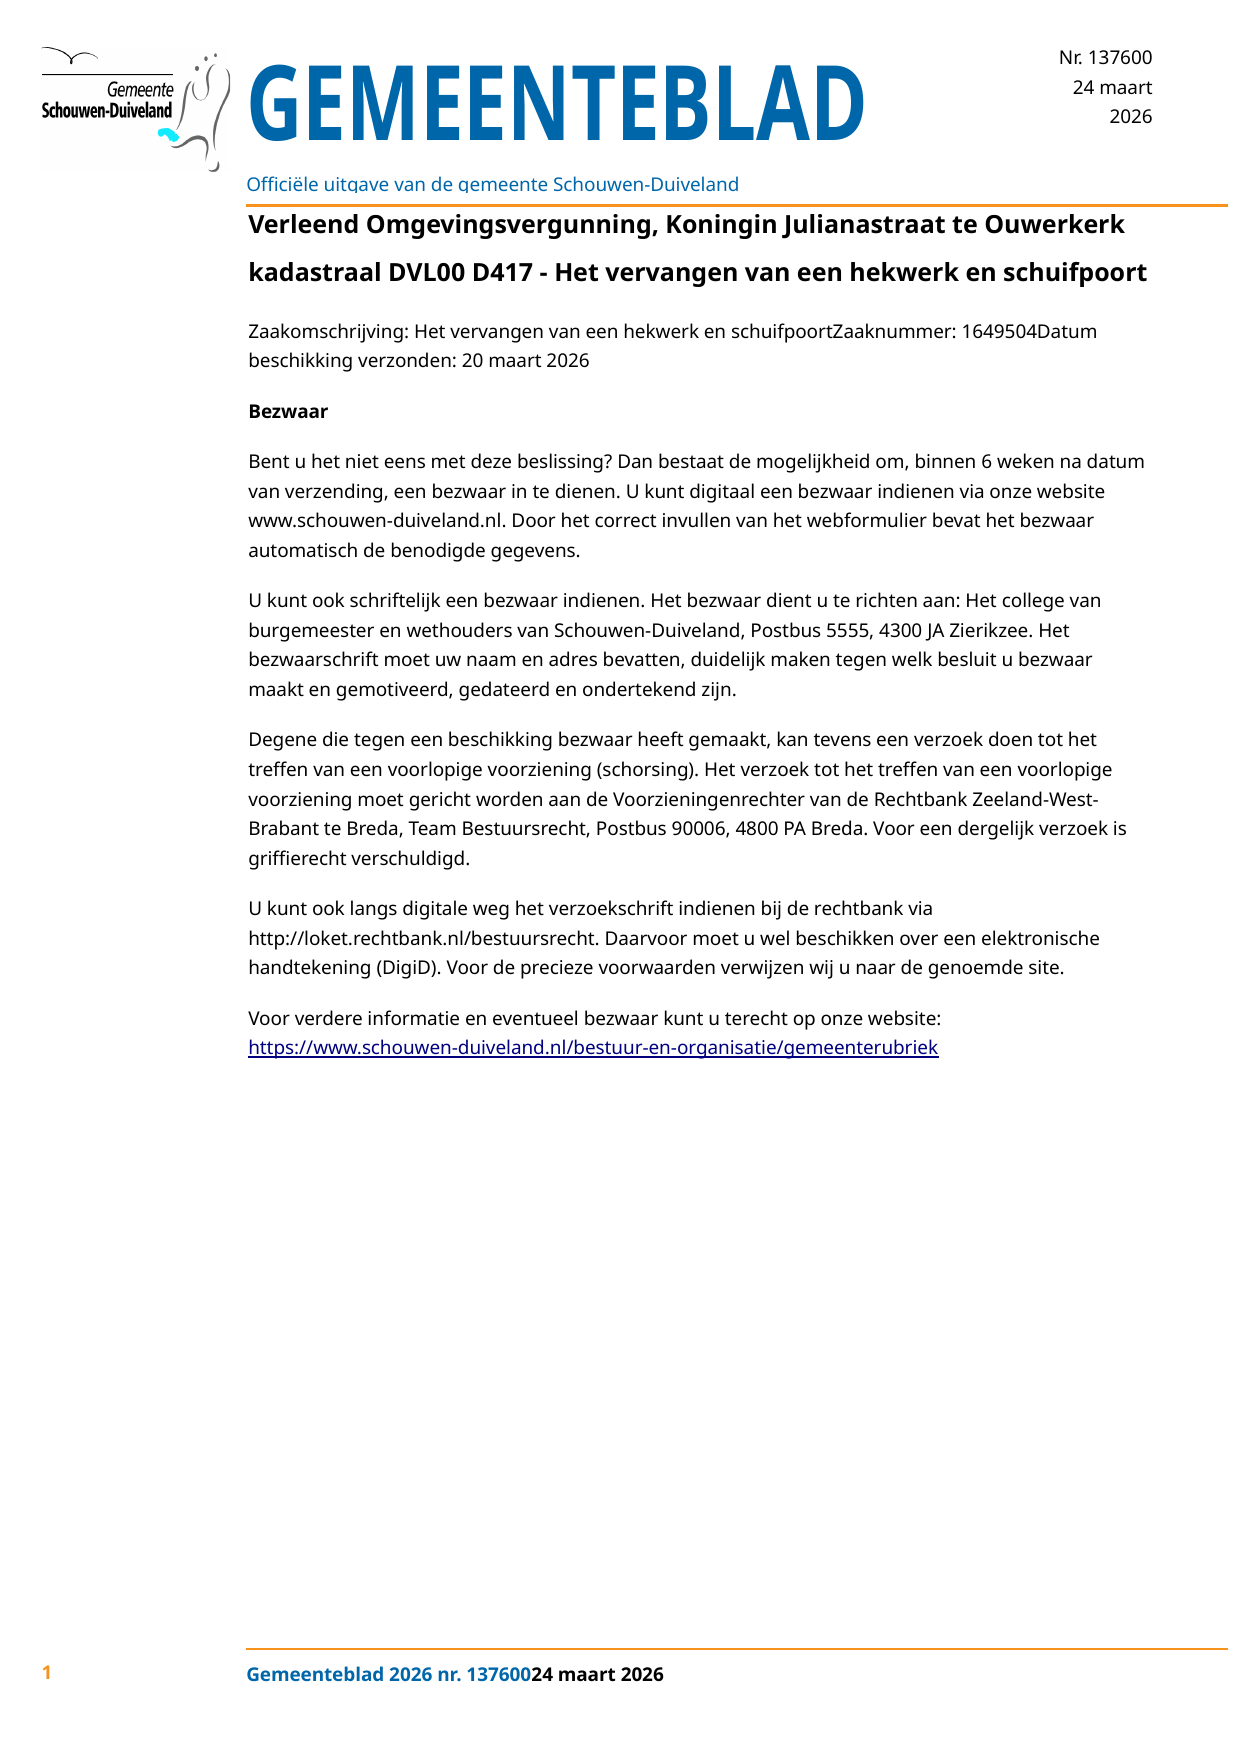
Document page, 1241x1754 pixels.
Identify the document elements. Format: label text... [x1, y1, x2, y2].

text Voor verdere informatie en eventueel bezwaar kunt u terecht op onze website: https://www.schouwen-duiveland.nl/bestuur-en-organisatie/gemeenterubriek [248, 1005, 1152, 1060]
picture [41, 47, 231, 172]
text Zaakomschrijving: Het vervangen van een hekwerk en schuifpoortZaaknummer: 1649504Datum beschikking verzonden: 20 maart 2026 [248, 318, 1152, 373]
text Bent u het niet eens met deze beslissing? Dan bestaat de mogelijkheid om, binnen 6 weken na datum van verzending, een bezwaar in te dienen. U kunt digitaal een bezwaar indienen via onze website www.schouwen-duiveland.nl. Door het correct invullen van het webformulier bevat het bezwaar automatisch de benodigde gegevens. [248, 448, 1152, 563]
text Degene die tegen een beschikking bezwaar heeft gemaakt, kan tevens een verzoek doen tot het treffen van een voorlopige voorziening (schorsing). Het verzoek tot het treffen van een voorlopige voorziening moet gericht worden aan de Voorzieningenrechter van de Rechtbank Zeeland-West-Brabant te Breda, Team Bestuursrecht, Postbus 90006, 4800 PA Breda. Voor een dergelijk verzoek is griffierecht verschuldigd. [248, 727, 1152, 871]
text Verleend Omgevingsvergunning, Koningin Julianastraat te Ouwerkerk kadastraal DVL00 D417 - Het vervangen van een hekwerk en schuifpoort [248, 207, 1152, 288]
text Bezwaar [248, 398, 1152, 424]
text U kunt ook langs digitale weg het verzoekschrift indienen bij de rechtbank via http://loket.rechtbank.nl/bestuursrecht. Daarvoor moet u wel beschikken over een elektronische handtekening (DigiD). Voor de precieze voorwaarden verwijzen wij u naar de genoemde site. [248, 895, 1152, 980]
text U kunt ook schriftelijk een bezwaar indienen. Het bezwaar dient u te richten aan: Het college van burgemeester en wethouders van Schouwen-Duiveland, Postbus 5555, 4300 JA Zierikzee. Het bezwaarschrift moet uw naam en adres bevatten, duidelijk maken tegen welk besluit u bezwaar maakt en gemotiveerd, gedateerd en ondertekend zijn. [248, 587, 1152, 702]
